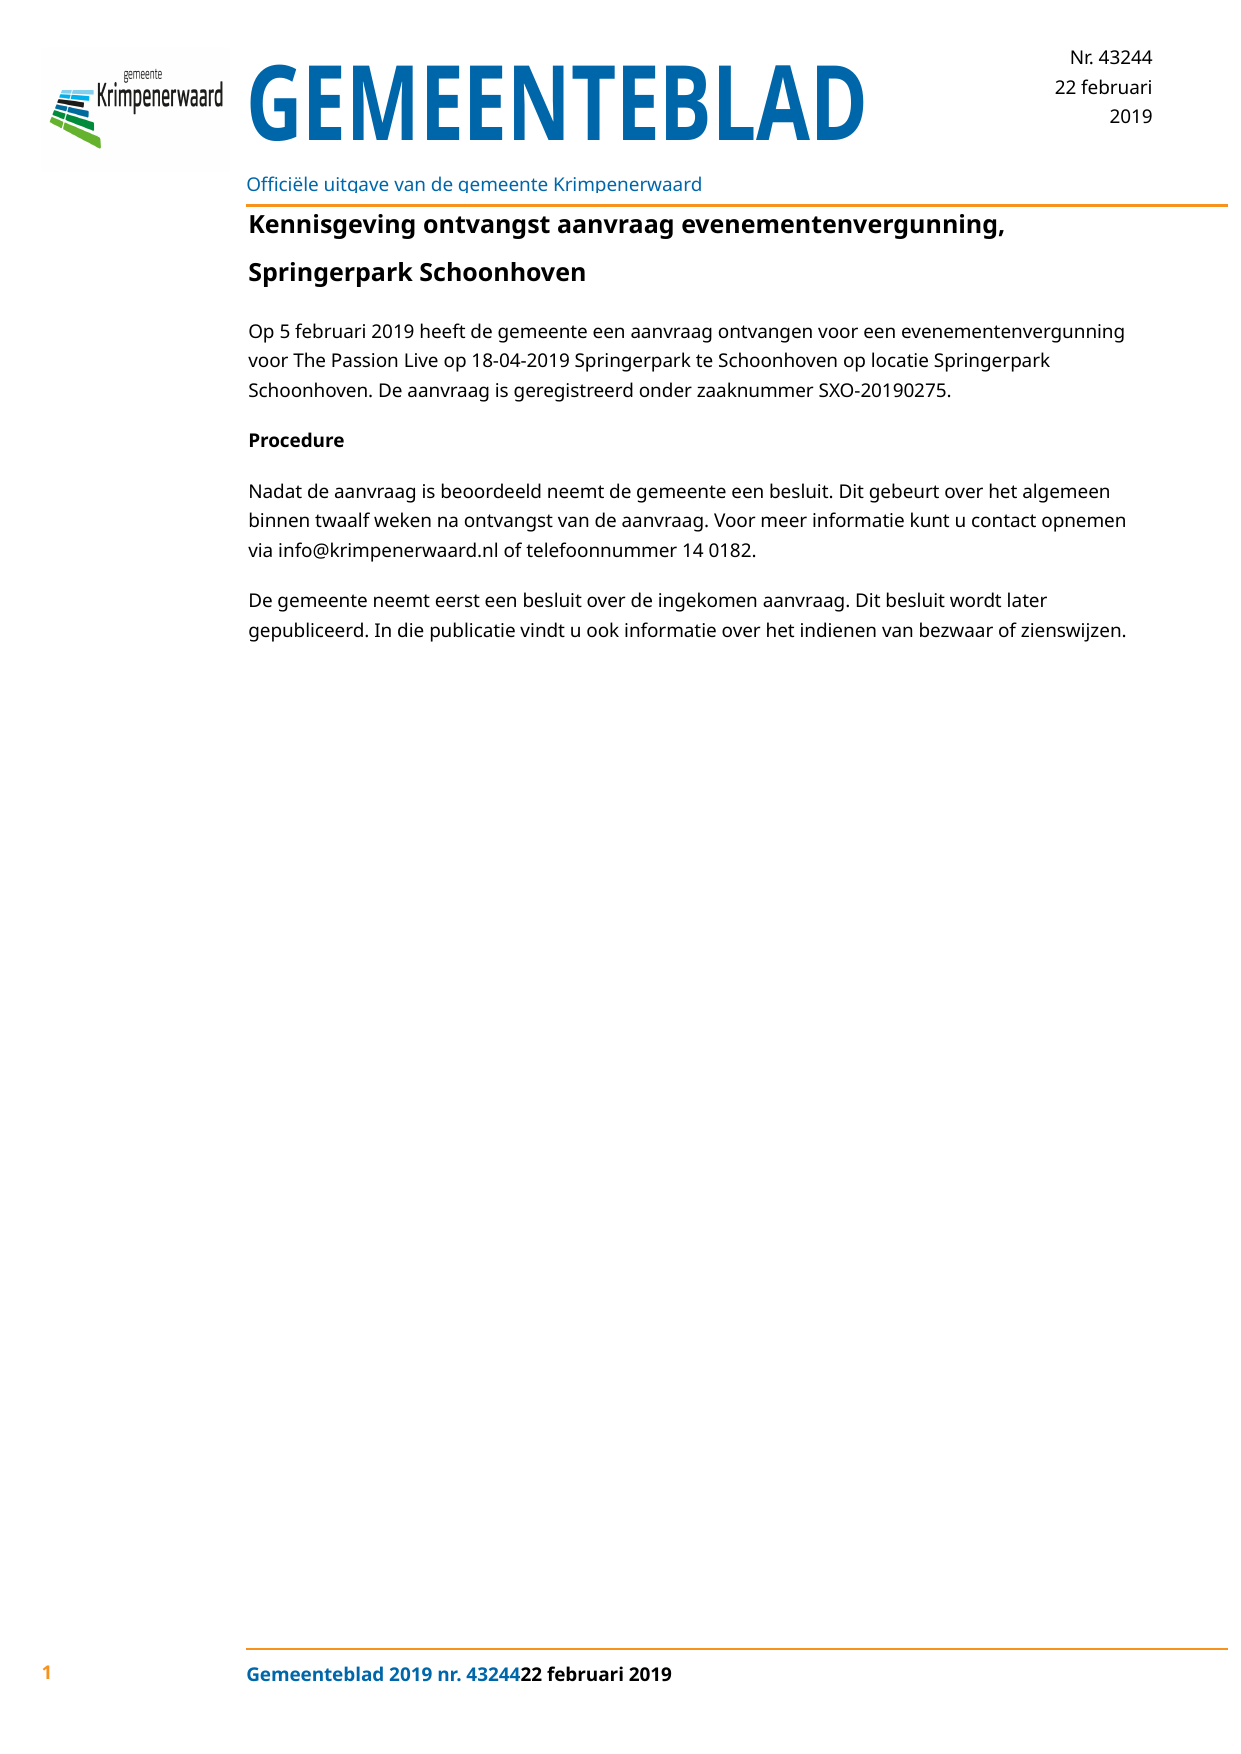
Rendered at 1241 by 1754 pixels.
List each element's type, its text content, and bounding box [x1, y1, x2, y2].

text Procedure [248, 427, 1152, 453]
text Nadat de aanvraag is beoordeeld neemt de gemeente een besluit. Dit gebeurt over het algemeen binnen twaalf weken na ontvangst van de aanvraag. Voor meer informatie kunt u contact opnemen via info@krimpenerwaard.nl of telefoonnummer 14 0182. [248, 478, 1152, 563]
text De gemeente neemt eerst een besluit over de ingekomen aanvraag. Dit besluit wordt later gepubliceerd. In die publicatie vindt u ook informatie over het indienen van bezwaar of zienswijzen. [248, 587, 1152, 643]
picture [41, 47, 231, 172]
text Kennisgeving ontvangst aanvraag evenementenvergunning, Springerpark Schoonhoven [248, 207, 1152, 288]
text Op 5 februari 2019 heeft de gemeente een aanvraag ontvangen voor een evenementenvergunning voor The Passion Live op 18-04-2019 Springerpark te Schoonhoven op locatie Springerpark Schoonhoven. De aanvraag is geregistreerd onder zaaknummer SXO-20190275. [248, 318, 1152, 403]
